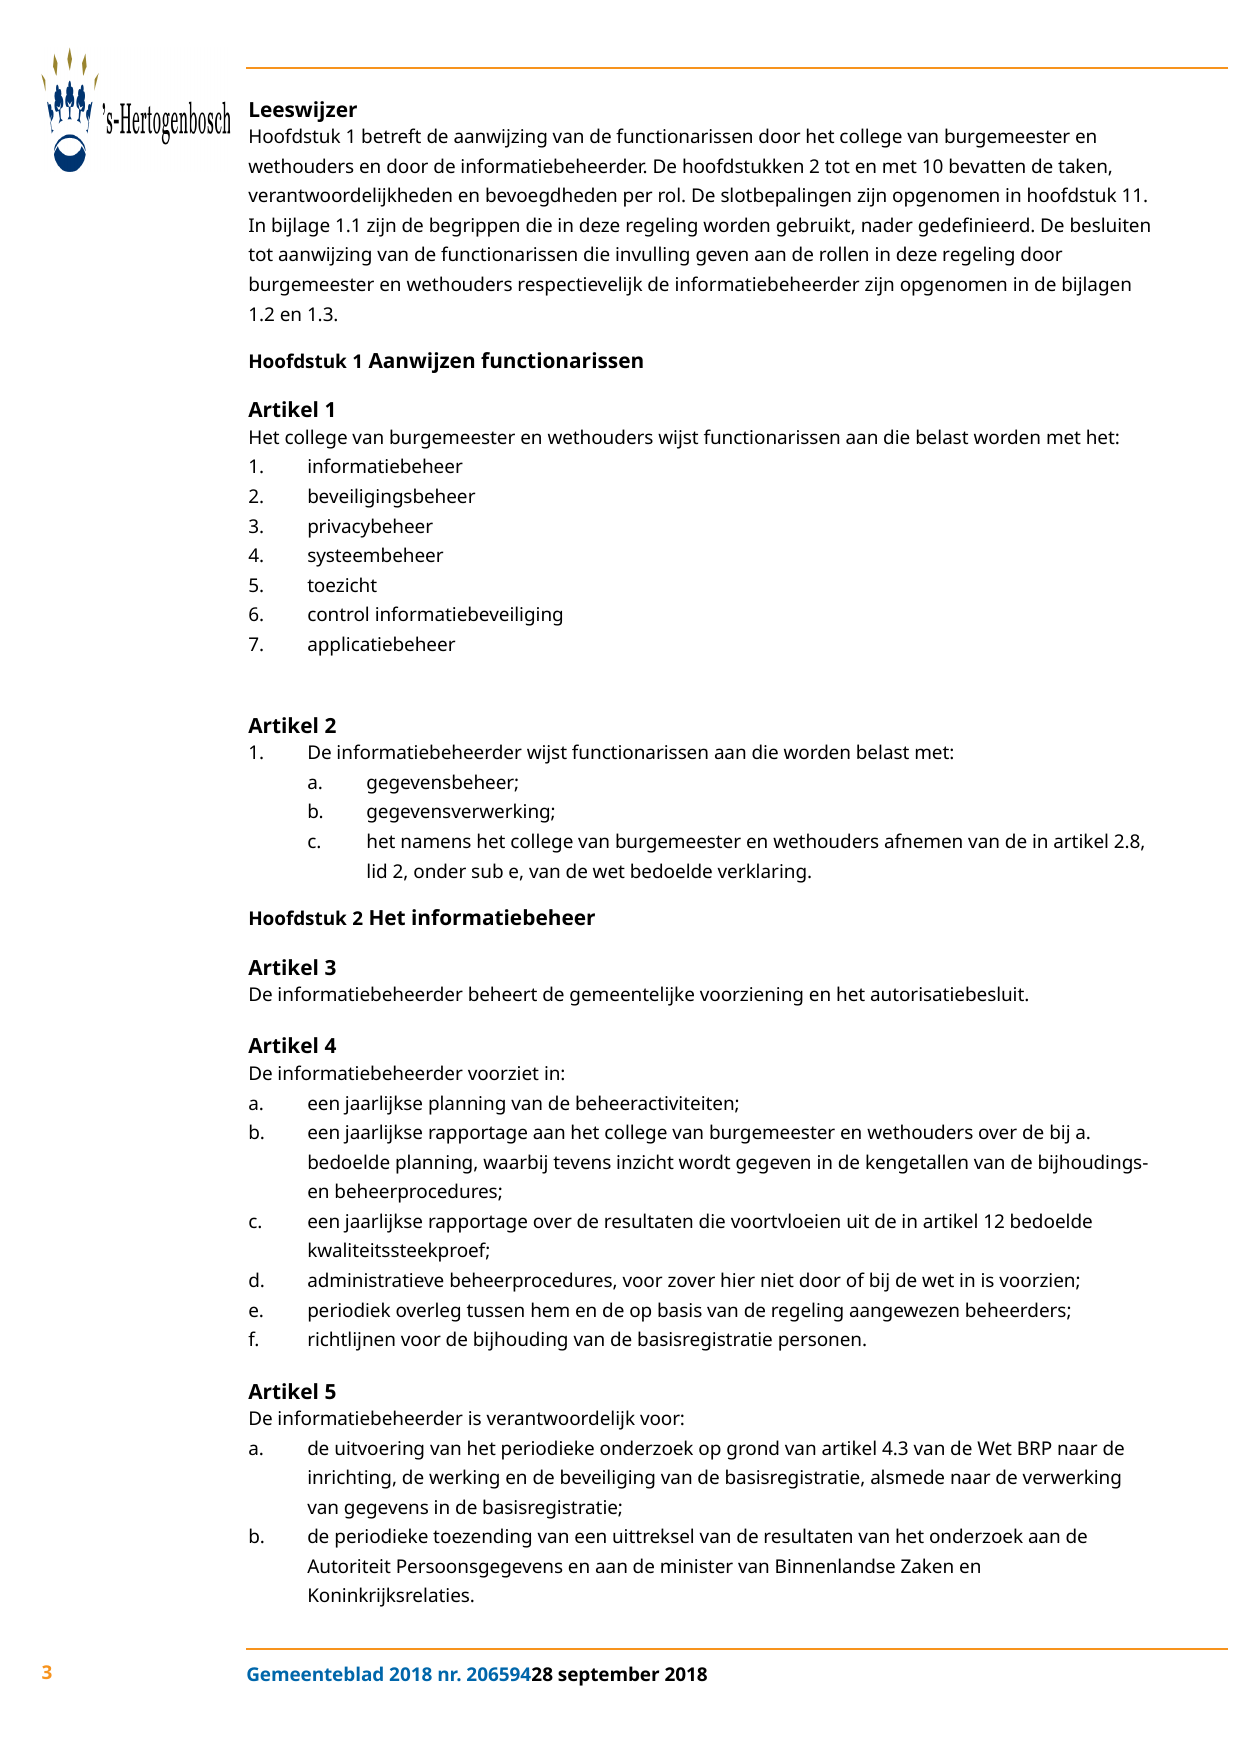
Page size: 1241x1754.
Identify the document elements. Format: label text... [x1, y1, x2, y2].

list een jaarlijkse planning van de beheeractiviteiten; [248, 1090, 1152, 1115]
list beveiligingsbeheer [248, 483, 1152, 509]
list control informatiebeveiliging [248, 602, 1152, 627]
text De informatiebeheerder voorziet in: [248, 1060, 1152, 1086]
text In bijlage 1.1 zijn de begrippen die in deze regeling worden gebruikt, nader gedefinieerd. De besluiten tot aanwijzing van de functionarissen die invulling geven aan de rollen in deze regeling door burgemeester en wethouders respectievelijk de informatiebeheerder zijn opgenomen in de bijlagen 1.2 en 1.3. [248, 212, 1152, 326]
list richtlijnen voor de bijhouding van de basisregistratie personen. [248, 1326, 1152, 1352]
list administratieve beheerprocedures, voor zover hier niet door of bij de wet in is voorzien; [248, 1267, 1152, 1293]
list de periodieke toezending van een uittreksel van de resultaten van het onderzoek aan de Autoriteit Persoonsgegevens en aan de minister van Binnenlandse Zaken en Koninkrijksrelaties. [248, 1523, 1152, 1608]
list de uitvoering van het periodieke onderzoek op grond van artikel 4.3 van de Wet BRP naar de inrichting, de werking en de beveiliging van de basisregistratie, alsmede naar de verwerking van gegevens in de basisregistratie; [248, 1435, 1152, 1520]
text Artikel 3 [248, 953, 1152, 981]
text Hoofdstuk 1 Aanwijzen functionarissen [248, 346, 1152, 375]
list gegevensverwerking; [307, 799, 1152, 824]
list een jaarlijkse rapportage over de resultaten die voortvloeien uit de in artikel 12 bedoelde kwaliteitssteekproef; [248, 1208, 1152, 1263]
text Leeswijzer [248, 95, 1152, 123]
text Artikel 1 [248, 396, 1152, 424]
list periodiek overleg tussen hem en de op basis van de regeling aangewezen beheerders; [248, 1297, 1152, 1322]
text De informatiebeheerder beheert de gemeentelijke voorziening en het autorisatiebesluit. [248, 981, 1152, 1007]
list toezicht [248, 572, 1152, 598]
list het namens het college van burgemeester en wethouders afnemen van de in artikel 2.8, lid 2, onder sub e, van de wet bedoelde verklaring. [307, 828, 1152, 884]
text De informatiebeheerder is verantwoordelijk voor: [248, 1405, 1152, 1431]
picture [41, 47, 231, 172]
list De informatiebeheerder wijst functionarissen aan die worden belast met: [248, 739, 1152, 765]
text Hoofdstuk 2 Het informatiebeheer [248, 903, 1152, 932]
list een jaarlijkse rapportage aan het college van burgemeester en wethouders over de bij a. bedoelde planning, waarbij tevens inzicht wordt gegeven in de kengetallen van de bijhoudings- en beheerprocedures; [248, 1119, 1152, 1204]
text Artikel 5 [248, 1377, 1152, 1405]
list privacybeheer [248, 513, 1152, 538]
list applicatiebeheer [248, 631, 1152, 657]
text Het college van burgemeester en wethouders wijst functionarissen aan die belast worden met het: [248, 424, 1152, 450]
text Artikel 4 [248, 1032, 1152, 1060]
text Artikel 2 [248, 711, 1152, 739]
list informatiebeheer [248, 454, 1152, 479]
list systeembeheer [248, 542, 1152, 568]
text Hoofdstuk 1 betreft de aanwijzing van de functionarissen door het college van burgemeester en wethouders en door de informatiebeheerder. De hoofdstukken 2 tot en met 10 bevatten de taken, verantwoordelijkheden en bevoegdheden per rol. De slotbepalingen zijn opgenomen in hoofdstuk 11. [248, 123, 1152, 208]
list gegevensbeheer; [307, 769, 1152, 795]
